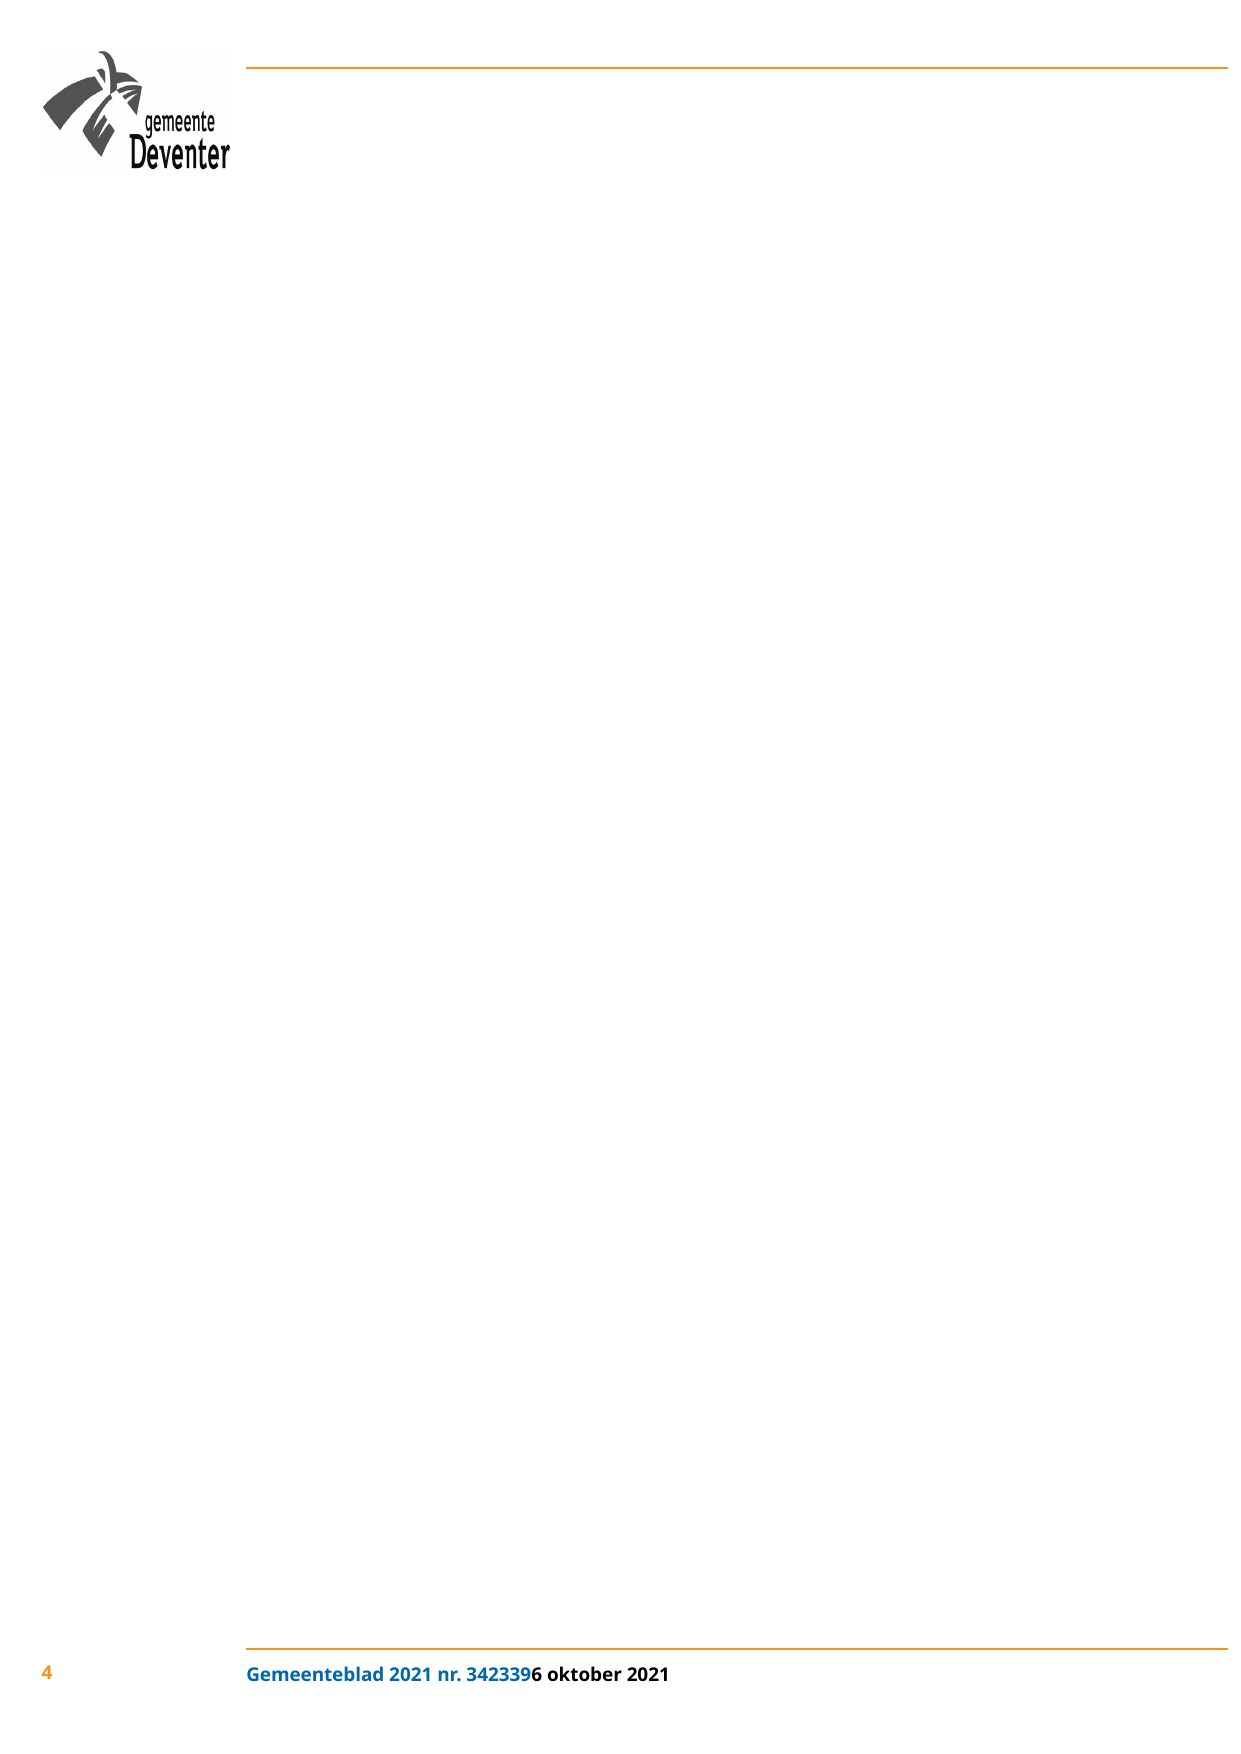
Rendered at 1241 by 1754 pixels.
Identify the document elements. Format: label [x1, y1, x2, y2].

picture [41, 47, 231, 172]
